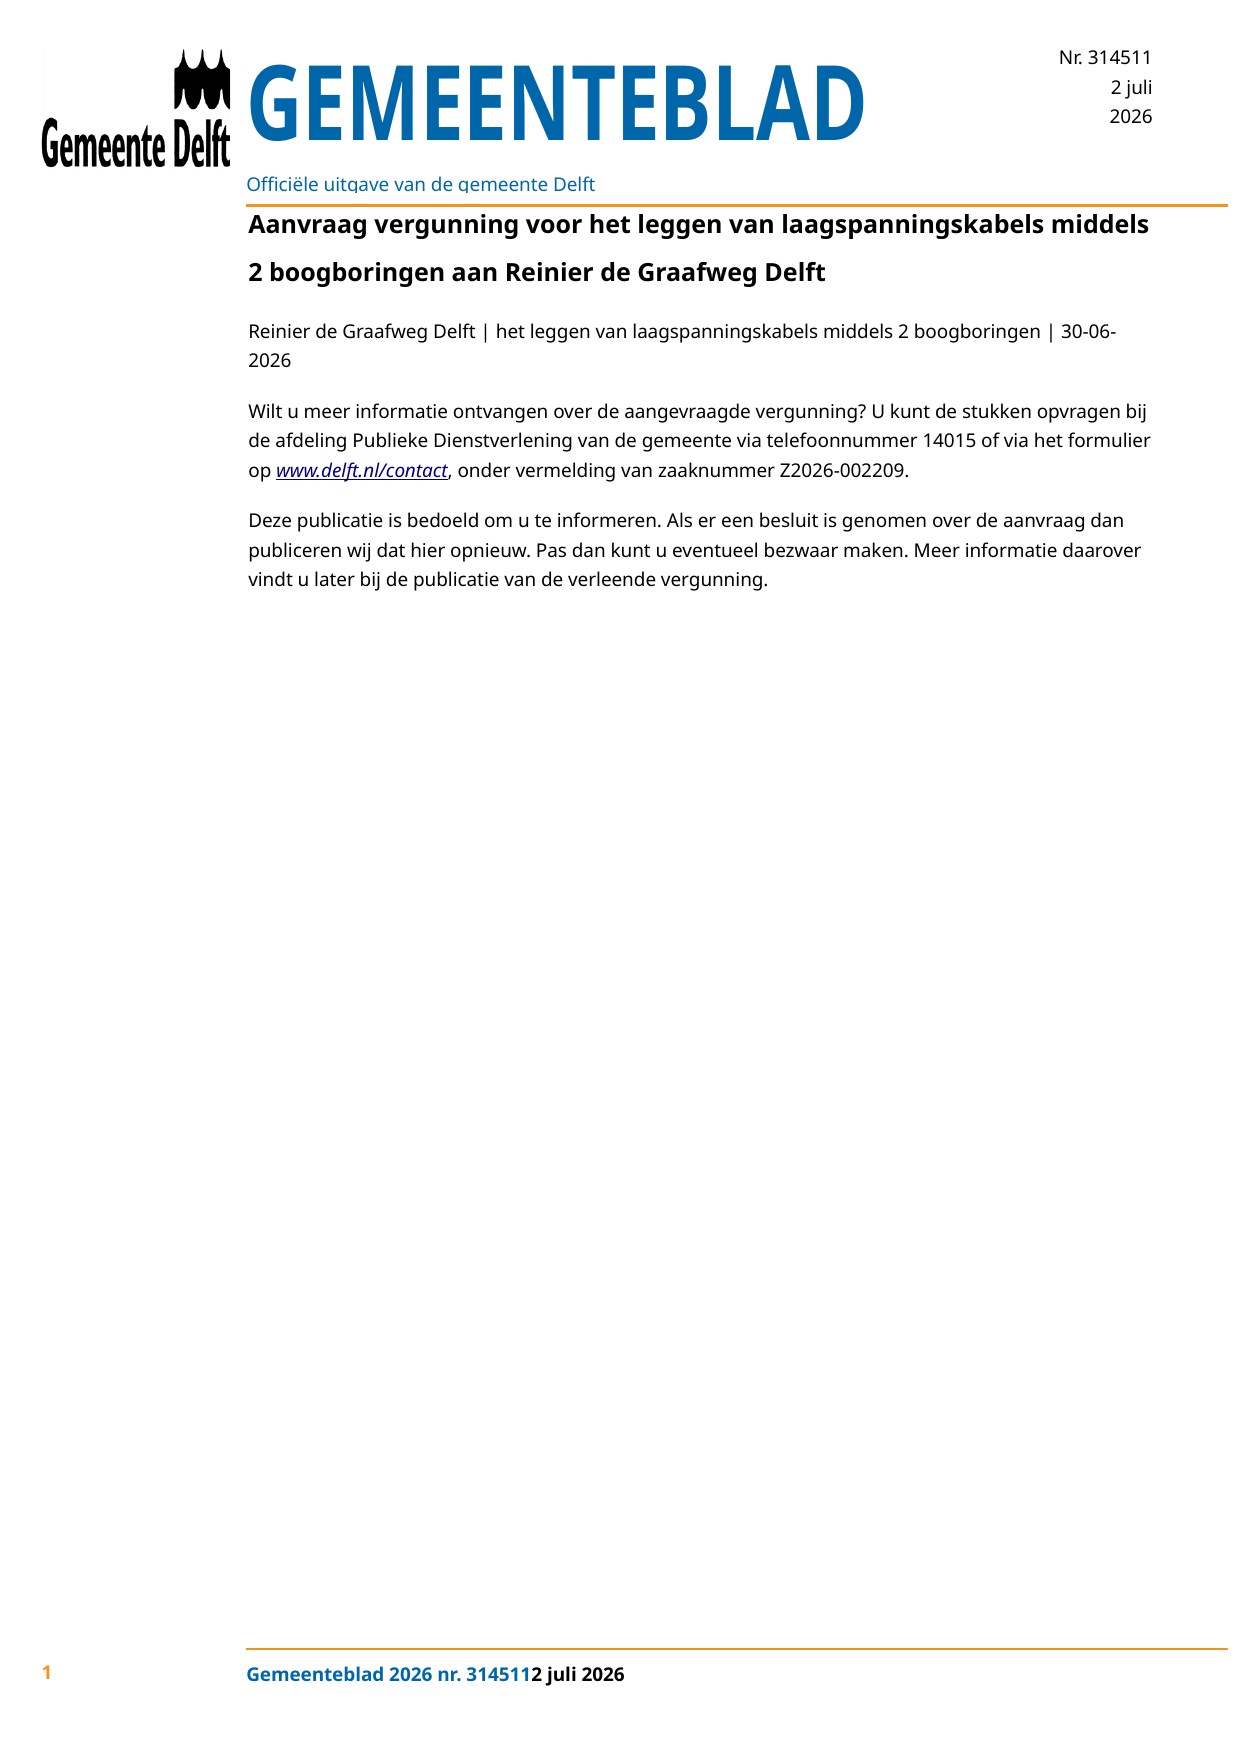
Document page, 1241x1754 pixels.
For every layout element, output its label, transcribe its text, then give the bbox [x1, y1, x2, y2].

text Reinier de Graafweg Delft | het leggen van laagspanningskabels middels 2 boogboringen | 30-06-2026 [248, 318, 1152, 373]
text Wilt u meer informatie ontvangen over de aangevraagde vergunning? U kunt de stukken opvragen bij de afdeling Publieke Dienstverlening van de gemeente via telefoonnummer 14015 of via het formulier op www.delft.nl/contact, onder vermelding van zaaknummer Z2026-002209. [248, 398, 1152, 483]
picture [41, 47, 231, 172]
text Deze publicatie is bedoeld om u te informeren. Als er een besluit is genomen over de aanvraag dan publiceren wij dat hier opnieuw. Pas dan kunt u eventueel bezwaar maken. Meer informatie daarover vindt u later bij de publicatie van de verleende vergunning. [248, 507, 1152, 592]
text Aanvraag vergunning voor het leggen van laagspanningskabels middels 2 boogboringen aan Reinier de Graafweg Delft [248, 207, 1152, 288]
